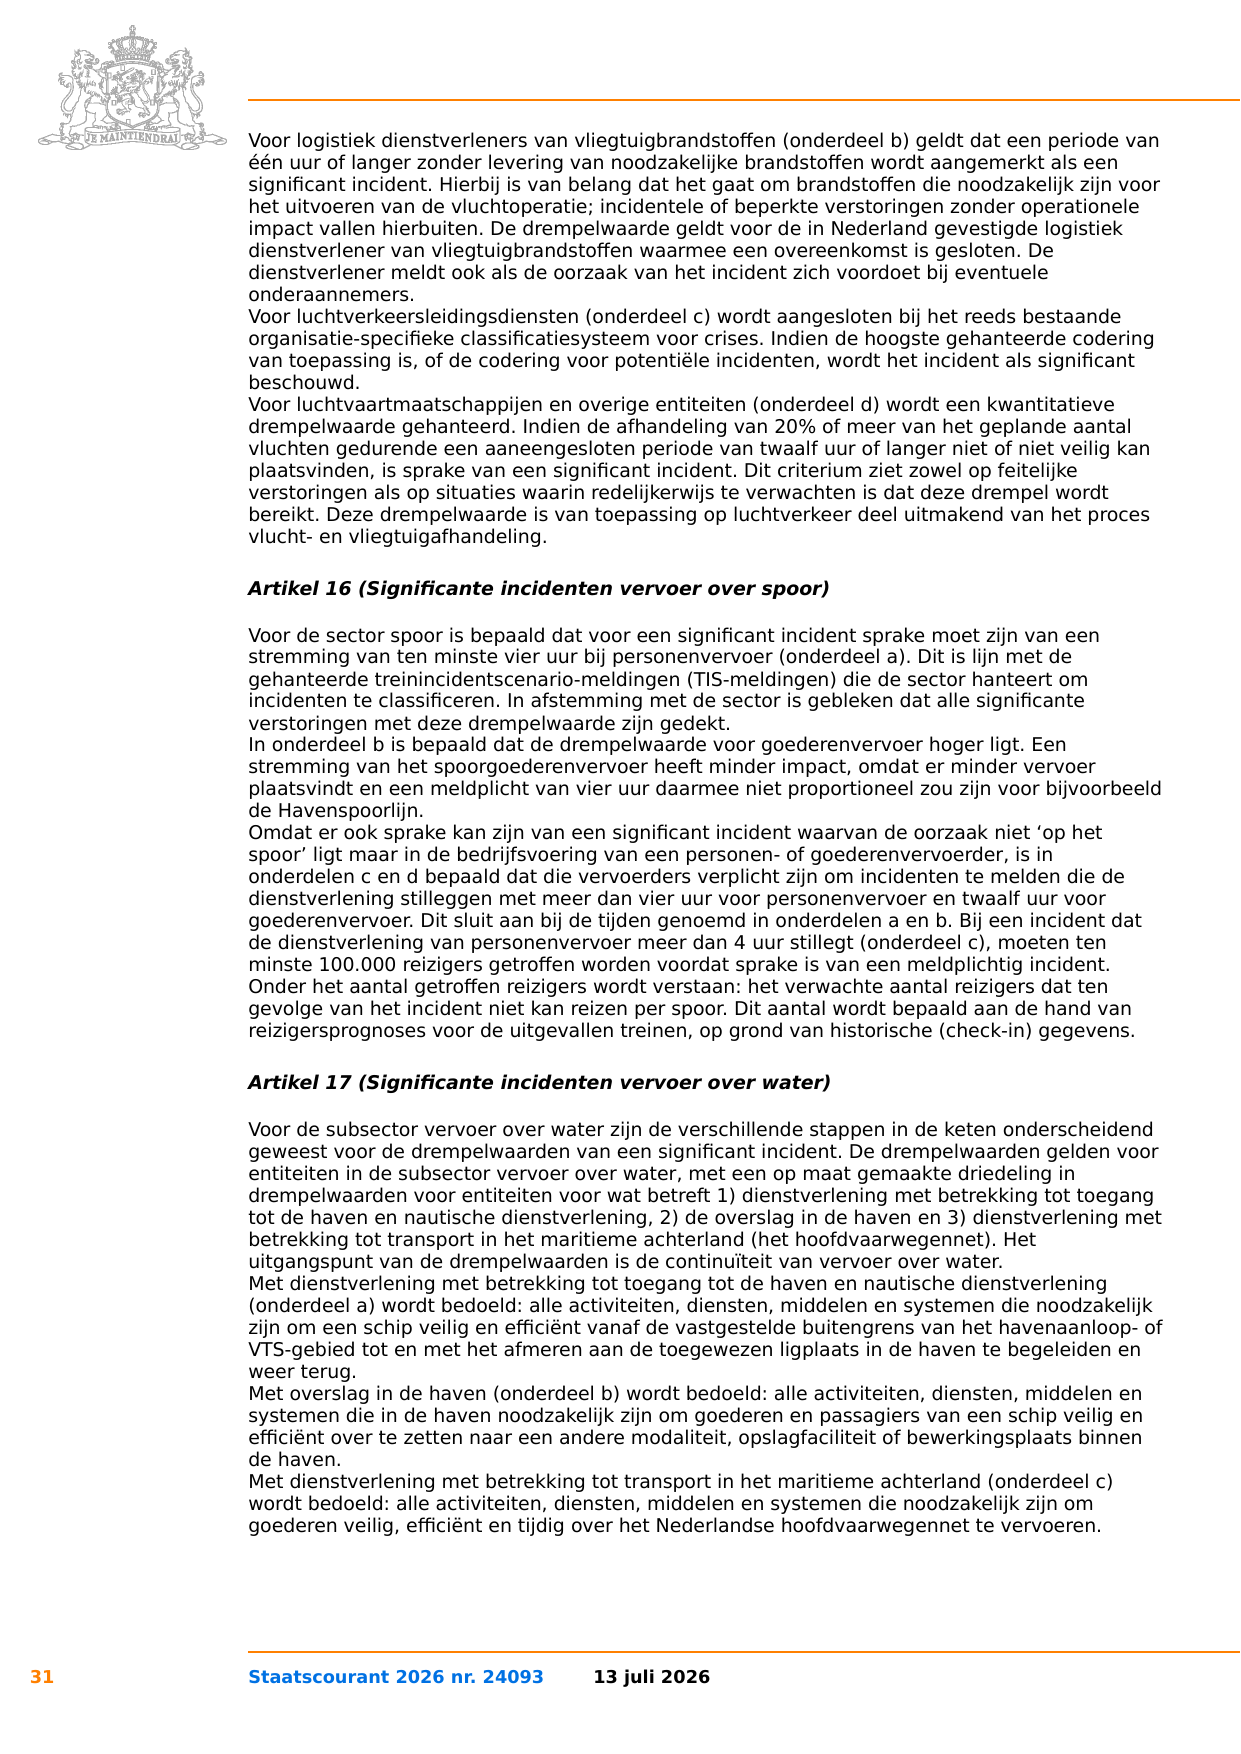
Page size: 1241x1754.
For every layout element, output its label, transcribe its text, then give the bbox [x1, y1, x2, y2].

text Omdat er ook sprake kan zijn van een significant incident waarvan de oorzaak niet ‘op het spoor’ ligt maar in de bedrijfsvoering van een personen- of goederenvervoerder, is in onderdelen c en d bepaald dat die vervoerders verplicht zijn om incidenten te melden die de dienstverlening stilleggen met meer dan vier uur voor personenvervoer en twaalf uur voor goederenvervoer. Dit sluit aan bij de tijden genoemd in onderdelen a en b. Bij een incident dat de dienstverlening van personenvervoer meer dan 4 uur stillegt (onderdeel c), moeten ten minste 100.000 reizigers getroffen worden voordat sprake is van een meldplichtig incident. Onder het aantal getroffen reizigers wordt verstaan: het verwachte aantal reizigers dat ten gevolge van het incident niet kan reizen per spoor. Dit aantal wordt bepaald aan de hand van reizigersprognoses voor de uitgevallen treinen, op grond van historische (check-in) gegevens. [248, 822, 1163, 1042]
text Met dienstverlening met betrekking tot toegang tot de haven en nautische dienstverlening (onderdeel a) wordt bedoeld: alle activiteiten, diensten, middelen en systemen die noodzakelijk zijn om een schip veilig en efficiënt vanaf de vastgestelde buitengrens van het havenaanloop- of VTS-gebied tot en met het afmeren aan de toegewezen ligplaats in de haven te begeleiden en weer terug. [248, 1273, 1163, 1383]
text Voor luchtverkeersleidingsdiensten (onderdeel c) wordt aangesloten bij het reeds bestaande organisatie-specifieke classificatiesysteem voor crises. Indien de hoogste gehanteerde codering van toepassing is, of de codering voor potentiële incidenten, wordt het incident als significant beschouwd. [248, 306, 1163, 394]
text Met overslag in de haven (onderdeel b) wordt bedoeld: alle activiteiten, diensten, middelen en systemen die in de haven noodzakelijk zijn om goederen en passagiers van een schip veilig en efficiënt over te zetten naar een andere modaliteit, opslagfaciliteit of bewerkingsplaats binnen de haven. [248, 1383, 1163, 1471]
text Voor de subsector vervoer over water zijn de verschillende stappen in de keten onderscheidend geweest voor de drempelwaarden van een significant incident. De drempelwaarden gelden voor entiteiten in de subsector vervoer over water, met een op maat gemaakte driedeling in drempelwaarden voor entiteiten voor wat betreft 1) dienstverlening met betrekking tot toegang tot de haven en nautische dienstverlening, 2) de overslag in de haven en 3) dienstverlening met betrekking tot transport in het maritieme achterland (het hoofdvaarwegennet). Het uitgangspunt van de drempelwaarden is de continuïteit van vervoer over water. [248, 1119, 1163, 1273]
picture [38, 25, 227, 150]
text Met dienstverlening met betrekking tot transport in het maritieme achterland (onderdeel c) wordt bedoeld: alle activiteiten, diensten, middelen en systemen die noodzakelijk zijn om goederen veilig, efficiënt en tijdig over het Nederlandse hoofdvaarwegennet te vervoeren. [248, 1471, 1163, 1537]
text Voor logistiek dienstverleners van vliegtuigbrandstoffen (onderdeel b) geldt dat een periode van één uur of langer zonder levering van noodzakelijke brandstoffen wordt aangemerkt als een significant incident. Hierbij is van belang dat het gaat om brandstoffen die noodzakelijk zijn voor het uitvoeren van de vluchtoperatie; incidentele of beperkte verstoringen zonder operationele impact vallen hierbuiten. De drempelwaarde geldt voor de in Nederland gevestigde logistiek dienstverlener van vliegtuigbrandstoffen waarmee een overeenkomst is gesloten. De dienstverlener meldt ook als de oorzaak van het incident zich voordoet bij eventuele onderaannemers. [248, 130, 1163, 306]
text Voor de sector spoor is bepaald dat voor een significant incident sprake moet zijn van een stremming van ten minste vier uur bij personenvervoer (onderdeel a). Dit is lijn met de gehanteerde treinincidentscenario-meldingen (TIS-meldingen) die de sector hanteert om incidenten te classificeren. In afstemming met de sector is gebleken dat alle significante verstoringen met deze drempelwaarde zijn gedekt. [248, 624, 1163, 734]
subtitle Artikel 16 (Significante incidenten vervoer over spoor) [248, 577, 1163, 599]
subtitle Artikel 17 (Significante incidenten vervoer over water) [248, 1072, 1163, 1094]
text In onderdeel b is bepaald dat de drempelwaarde voor goederenvervoer hoger ligt. Een stremming van het spoorgoederenvervoer heeft minder impact, omdat er minder vervoer plaatsvindt en een meldplicht van vier uur daarmee niet proportioneel zou zijn voor bijvoorbeeld de Havenspoorlijn. [248, 734, 1163, 822]
text Voor luchtvaartmaatschappijen en overige entiteiten (onderdeel d) wordt een kwantitatieve drempelwaarde gehanteerd. Indien de afhandeling van 20% of meer van het geplande aantal vluchten gedurende een aaneengesloten periode van twaalf uur of langer niet of niet veilig kan plaatsvinden, is sprake van een significant incident. Dit criterium ziet zowel op feitelijke verstoringen als op situaties waarin redelijkerwijs te verwachten is dat deze drempel wordt bereikt. Deze drempelwaarde is van toepassing op luchtverkeer deel uitmakend van het proces vlucht- en vliegtuigafhandeling. [248, 394, 1163, 547]
